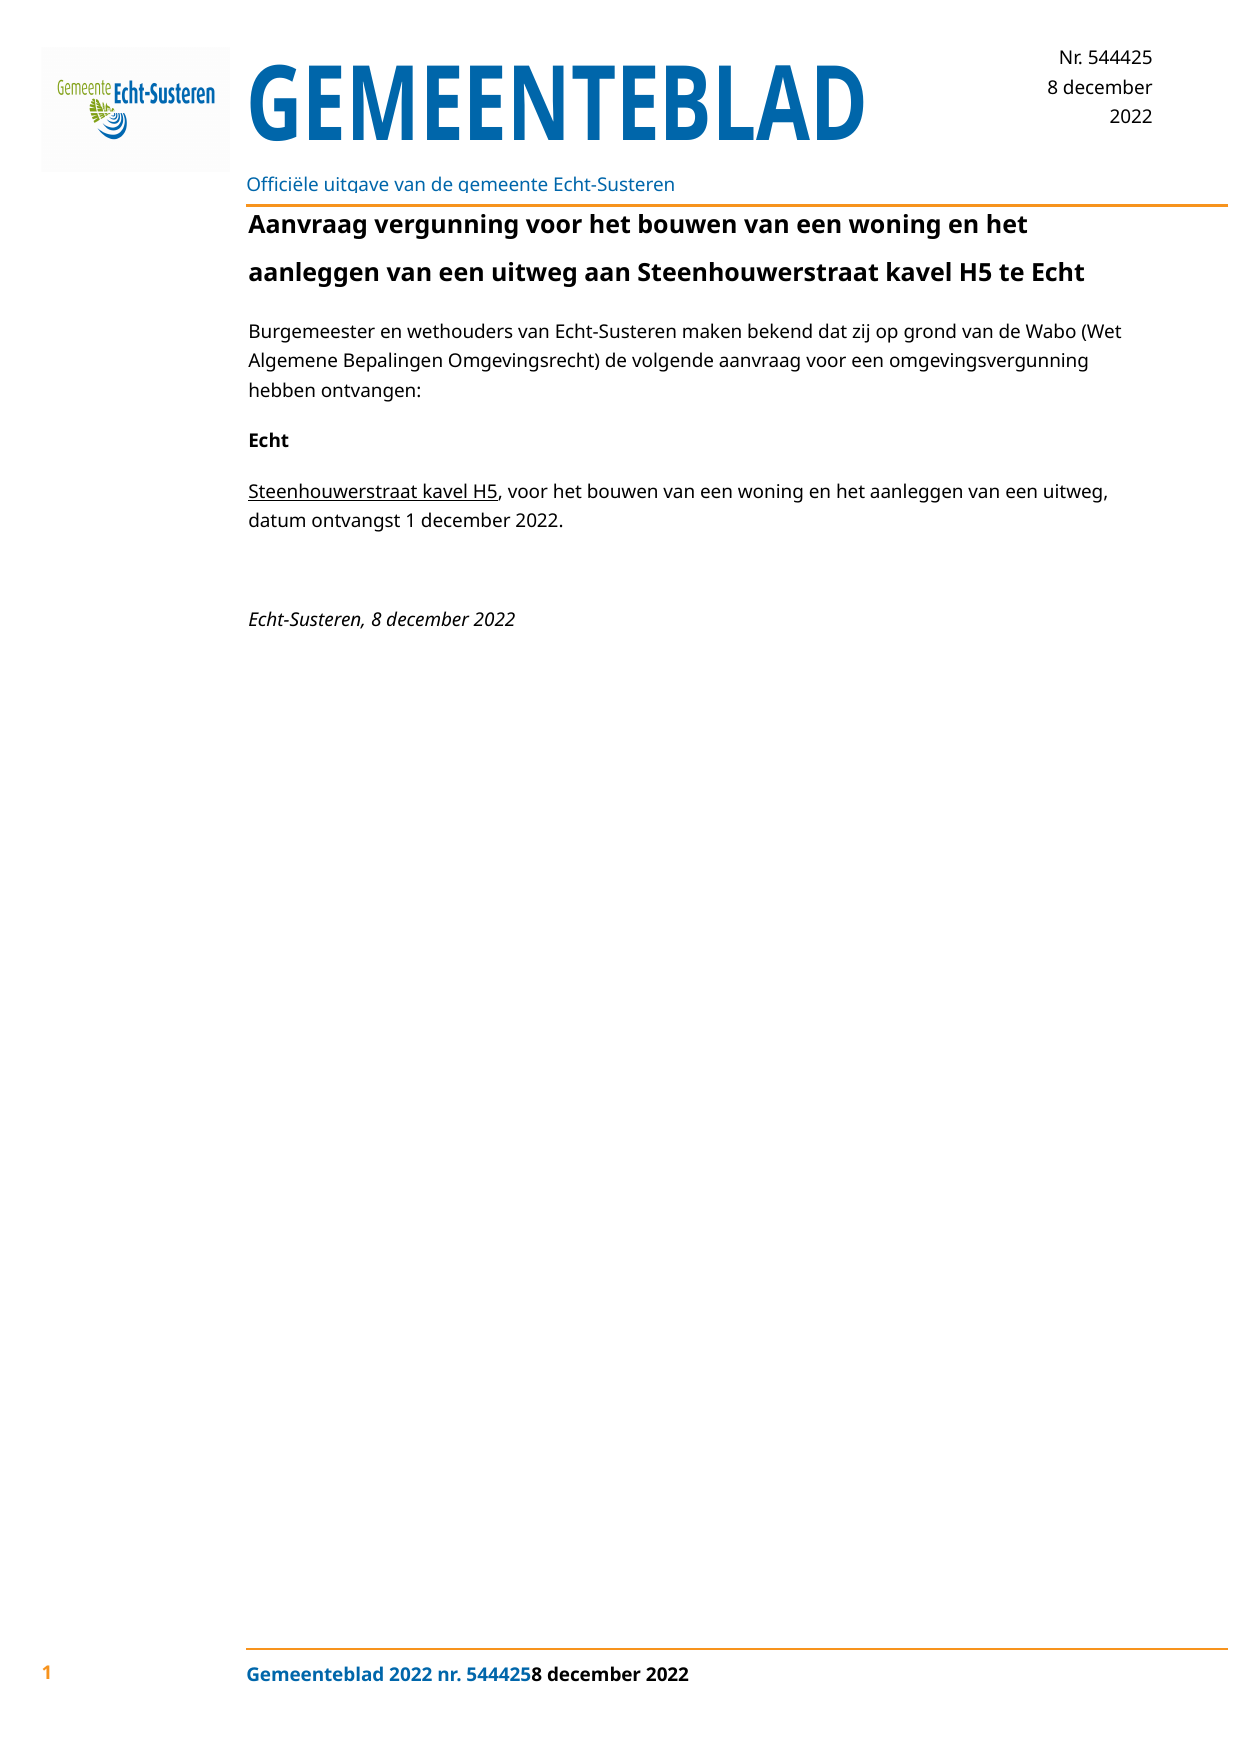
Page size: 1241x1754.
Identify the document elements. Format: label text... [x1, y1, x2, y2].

text Echt-Susteren, 8 december 2022 [248, 606, 1152, 631]
text Aanvraag vergunning voor het bouwen van een woning en het aanleggen van een uitweg aan Steenhouwerstraat kavel H5 te Echt [248, 207, 1152, 288]
text Steenhouwerstraat kavel H5, voor het bouwen van een woning en het aanleggen van een uitweg, datum ontvangst 1 december 2022. [248, 478, 1152, 533]
text Echt [248, 427, 1152, 453]
picture [41, 47, 231, 172]
text Burgemeester en wethouders van Echt-Susteren maken bekend dat zij op grond van de Wabo (Wet Algemene Bepalingen Omgevingsrecht) de volgende aanvraag voor een omgevingsvergunning hebben ontvangen: [248, 318, 1152, 403]
